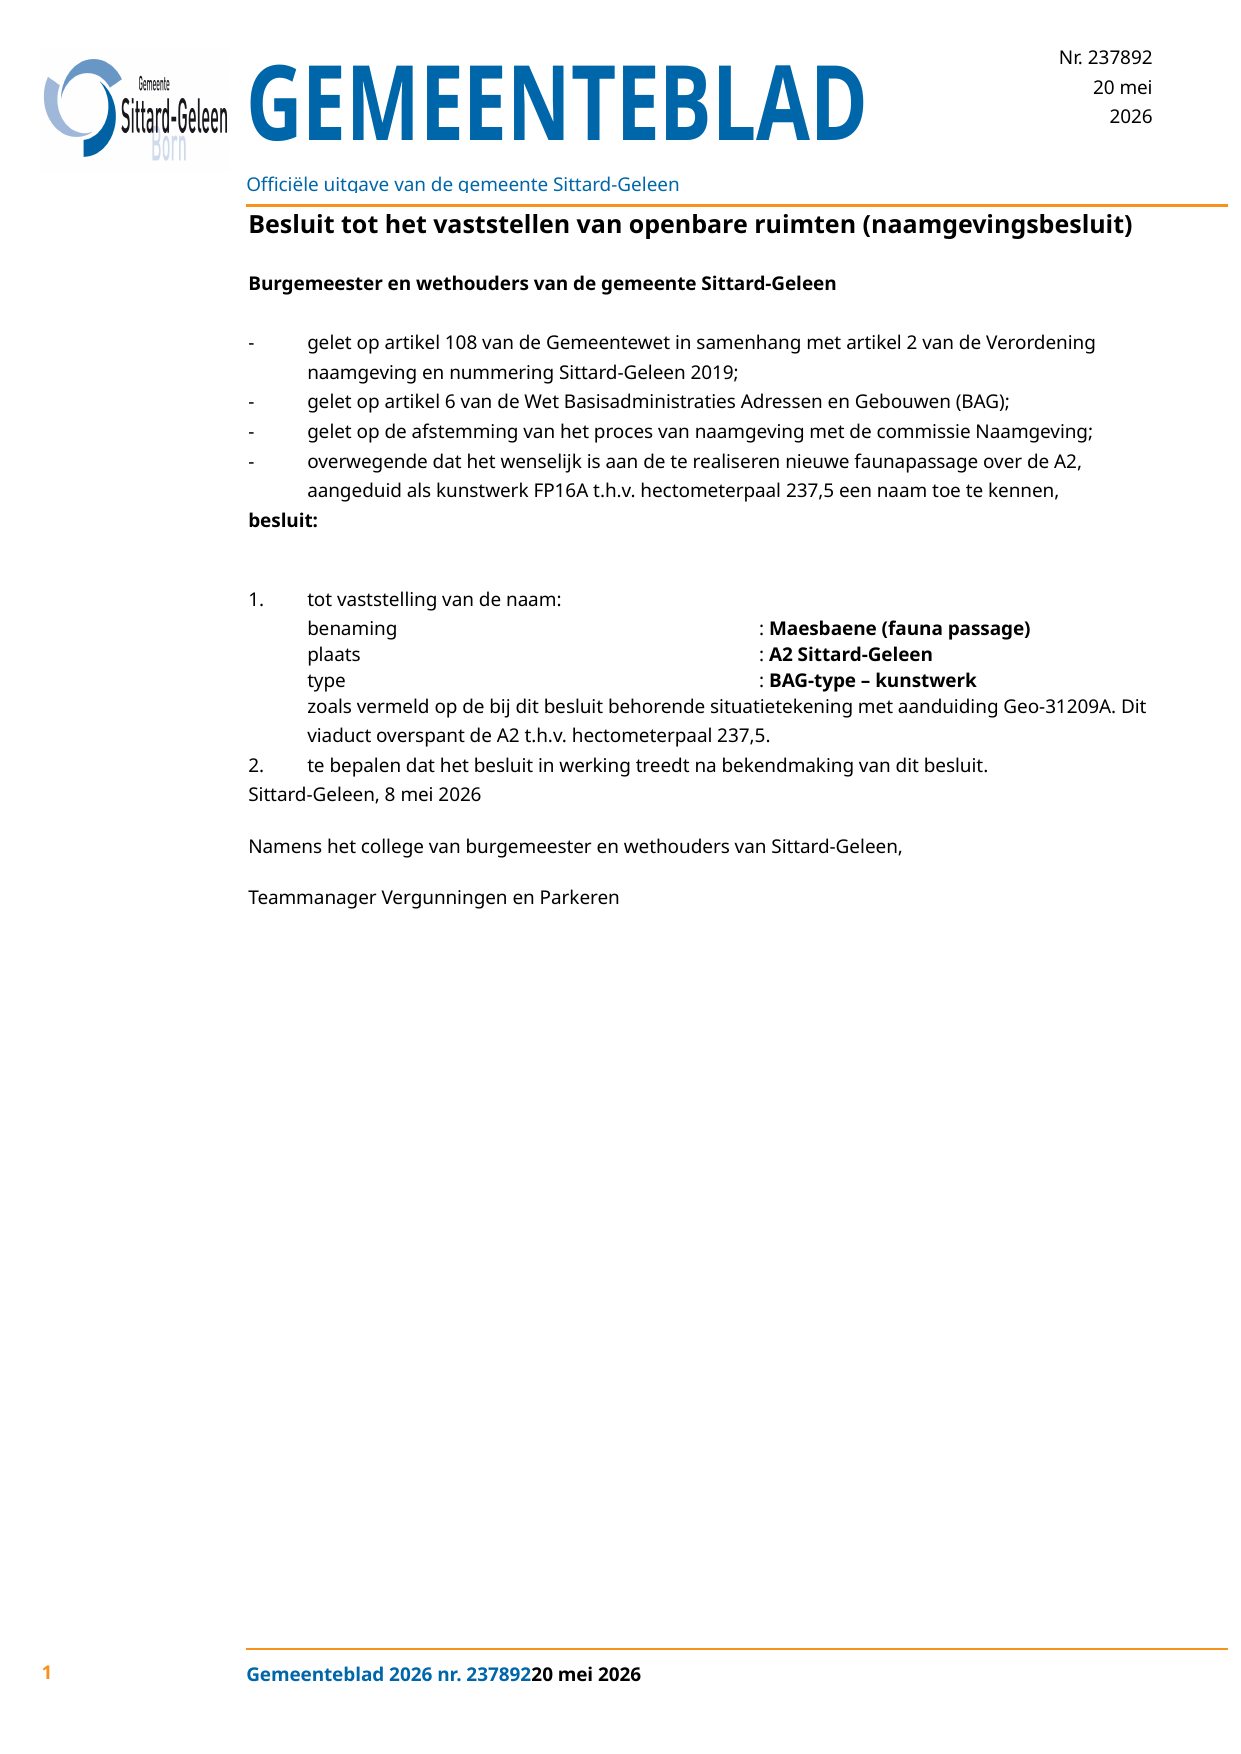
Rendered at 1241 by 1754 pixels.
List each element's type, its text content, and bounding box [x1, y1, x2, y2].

list zoals vermeld op de bij dit besluit behorende situatietekening met aanduiding Geo-31209A. Dit viaduct overspant de A2 t.h.v. hectometerpaal 237,5. [248, 693, 1152, 748]
table_cell : BAG-type – kunstwerk [759, 667, 1211, 693]
table_cell type [307, 667, 759, 693]
text Sittard-Geleen, 8 mei 2026 [248, 782, 1152, 807]
table_header benaming [307, 616, 759, 641]
list tot vaststelling van de naam: [248, 586, 1152, 612]
table_cell : A2 Sittard-Geleen [759, 641, 1211, 667]
text besluit: [248, 507, 1152, 533]
list overwegende dat het wenselijk is aan de te realiseren nieuwe faunapassage over de A2, aangeduid als kunstwerk FP16A t.h.v. hectometerpaal 237,5 een naam toe te kennen, [248, 448, 1152, 503]
list gelet op artikel 6 van de Wet Basisadministraties Adressen en Gebouwen (BAG); [248, 389, 1152, 414]
text Burgemeester en wethouders van de gemeente Sittard-Geleen [248, 270, 1152, 296]
list te bepalen dat het besluit in werking treedt na bekendmaking van dit besluit. [248, 752, 1152, 778]
picture [41, 47, 231, 172]
table_cell plaats [307, 641, 759, 667]
text Namens het college van burgemeester en wethouders van Sittard-Geleen, [248, 833, 1152, 859]
list gelet op de afstemming van het proces van naamgeving met de commissie Naamgeving; [248, 418, 1152, 444]
table_header : Maesbaene (fauna passage) [759, 616, 1211, 641]
text Teammanager Vergunningen en Parkeren [248, 884, 1152, 910]
text Besluit tot het vaststellen van openbare ruimten (naamgevingsbesluit) [248, 207, 1152, 241]
list gelet op artikel 108 van de Gemeentewet in samenhang met artikel 2 van de Verordening naamgeving en nummering Sittard-Geleen 2019; [248, 329, 1152, 385]
